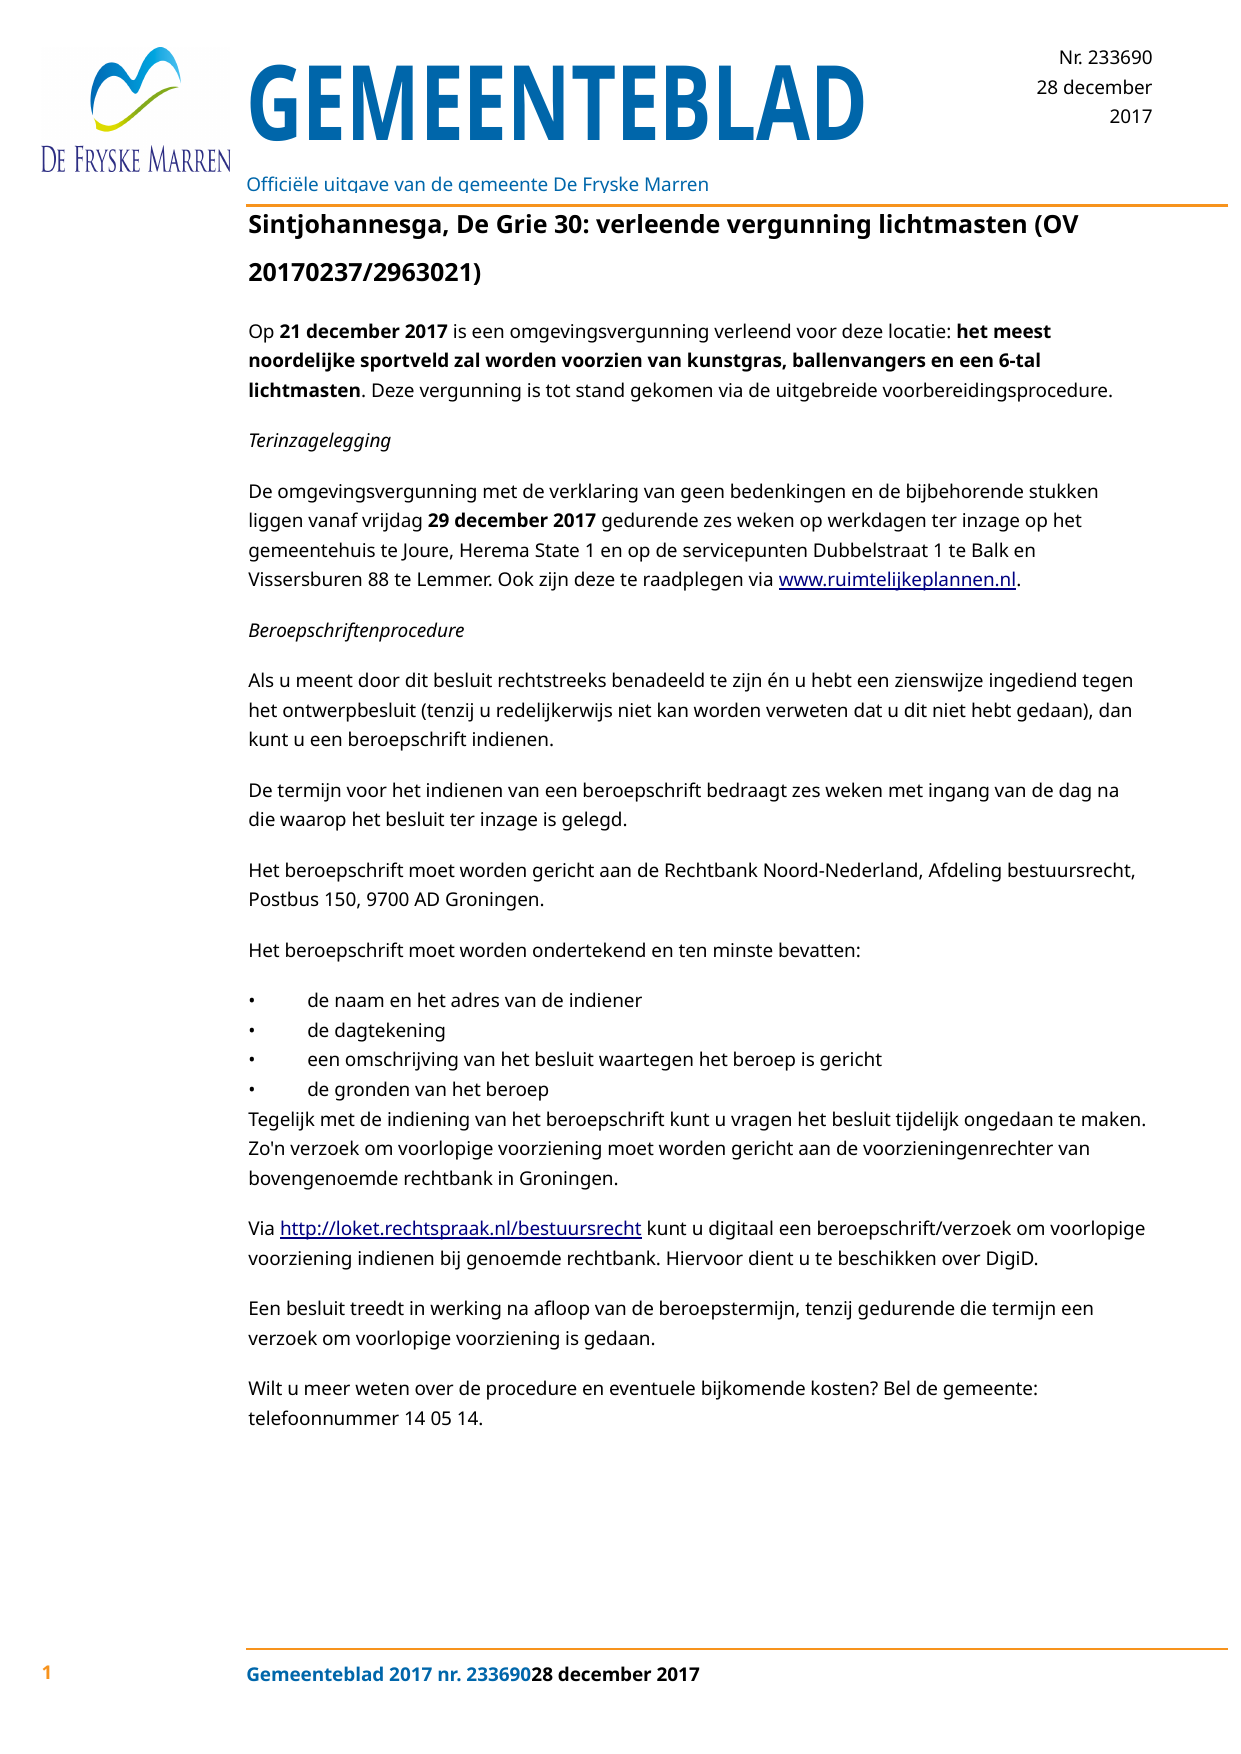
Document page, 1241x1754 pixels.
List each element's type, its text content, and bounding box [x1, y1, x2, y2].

text Sintjohannesga, De Grie 30: verleende vergunning lichtmasten (OV 20170237/2963021) [248, 207, 1152, 288]
text Op 21 december 2017 is een omgevingsvergunning verleend voor deze locatie: het meest noordelijke sportveld zal worden voorzien van kunstgras, ballenvangers en een 6-tal lichtmasten. Deze vergunning is tot stand gekomen via de uitgebreide voorbereidingsprocedure. [248, 318, 1152, 403]
list een omschrijving van het besluit waartegen het beroep is gericht [248, 1047, 1152, 1072]
text Een besluit treedt in werking na afloop van de beroepstermijn, tenzij gedurende die termijn een verzoek om voorlopige voorziening is gedaan. [248, 1295, 1152, 1351]
text Wilt u meer weten over de procedure en eventuele bijkomende kosten? Bel de gemeente: telefoonnummer 14 05 14. [248, 1375, 1152, 1431]
text Terinzagelegging [248, 427, 1152, 453]
list de dagtekening [248, 1017, 1152, 1043]
text Via http://loket.rechtspraak.nl/bestuursrecht kunt u digitaal een beroepschrift/verzoek om voorlopige voorziening indienen bij genoemde rechtbank. Hiervoor dient u te beschikken over DigiD. [248, 1215, 1152, 1271]
picture [41, 47, 231, 172]
text Als u meent door dit besluit rechtstreeks benadeeld te zijn én u hebt een zienswijze ingediend tegen het ontwerpbesluit (tenzij u redelijkerwijs niet kan worden verweten dat u dit niet hebt gedaan), dan kunt u een beroepschrift indienen. [248, 667, 1152, 752]
list de gronden van het beroep [248, 1076, 1152, 1102]
list de naam en het adres van de indiener [248, 987, 1152, 1013]
text Tegelijk met de indiening van het beroepschrift kunt u vragen het besluit tijdelijk ongedaan te maken. Zo'n verzoek om voorlopige voorziening moet worden gericht aan de voorzieningenrechter van bovengenoemde rechtbank in Groningen. [248, 1106, 1152, 1191]
text De termijn voor het indienen van een beroepschrift bedraagt zes weken met ingang van de dag na die waarop het besluit ter inzage is gelegd. [248, 777, 1152, 832]
text Het beroepschrift moet worden ondertekend en ten minste bevatten: [248, 937, 1152, 963]
text Beroepschriftenprocedure [248, 617, 1152, 643]
text Het beroepschrift moet worden gericht aan de Rechtbank Noord-Nederland, Afdeling bestuursrecht, Postbus 150, 9700 AD Groningen. [248, 857, 1152, 912]
text De omgevingsvergunning met de verklaring van geen bedenkingen en de bijbehorende stukken liggen vanaf vrijdag 29 december 2017 gedurende zes weken op werkdagen ter inzage op het gemeentehuis te Joure, Herema State 1 en op de servicepunten Dubbelstraat 1 te Balk en Vissersburen 88 te Lemmer. Ook zijn deze te raadplegen via www.ruimtelijkeplannen.nl. [248, 478, 1152, 592]
